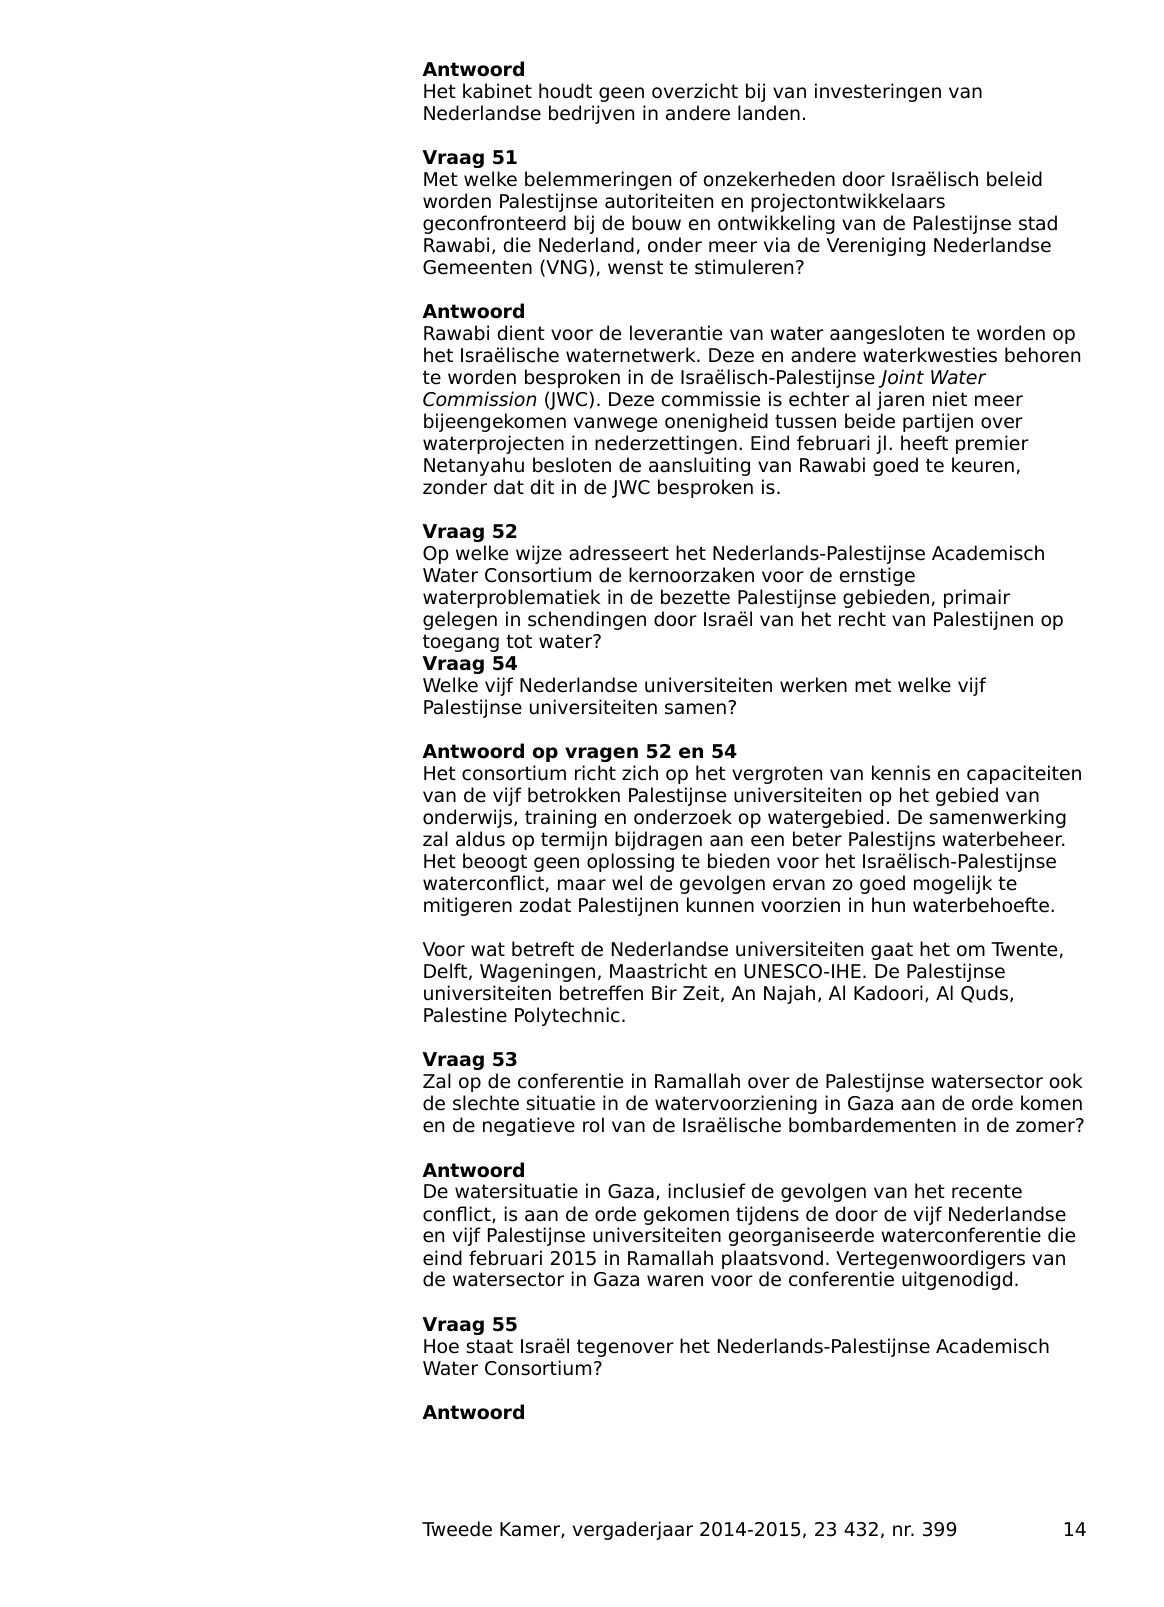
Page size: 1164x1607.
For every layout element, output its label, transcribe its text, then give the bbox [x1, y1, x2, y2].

text Antwoord op vragen 52 en 54 [422, 741, 1087, 763]
text Welke vijf Nederlandse universiteiten werken met welke vijf Palestijnse universiteiten samen? [422, 675, 1087, 719]
text Het kabinet houdt geen overzicht bij van investeringen van Nederlandse bedrijven in andere landen. [422, 81, 1087, 125]
text Antwoord [422, 1402, 1087, 1424]
text Vraag 51 [422, 147, 1087, 169]
text Vraag 55 [422, 1313, 1087, 1336]
text Zal op de conferentie in Ramallah over de Palestijnse watersector ook de slechte situatie in de watervoorziening in Gaza aan de orde komen en de negatieve rol van de Israëlische bombardementen in de zomer? [422, 1071, 1087, 1137]
text De watersituatie in Gaza, inclusief de gevolgen van het recente conflict, is aan de orde gekomen tijdens de door de vijf Nederlandse en vijf Palestijnse universiteiten georganiseerde waterconferentie die eind februari 2015 in Ramallah plaatsvond. Vertegenwoordigers van de watersector in Gaza waren voor de conferentie uitgenodigd. [422, 1181, 1087, 1291]
text Rawabi dient voor de leverantie van water aangesloten te worden op het Israëlische waternetwerk. Deze en andere waterkwesties behoren te worden besproken in de Israëlisch-Palestijnse Joint Water Commission (JWC). Deze commissie is echter al jaren niet meer bijeengekomen vanwege onenigheid tussen beide partijen over waterprojecten in nederzettingen. Eind februari jl. heeft premier Netanyahu besloten de aansluiting van Rawabi goed te keuren, zonder dat dit in de JWC besproken is. [422, 323, 1087, 499]
text Voor wat betreft de Nederlandse universiteiten gaat het om Twente, Delft, Wageningen, Maastricht en UNESCO-IHE. De Palestijnse universiteiten betreffen Bir Zeit, An Najah, Al Kadoori, Al Quds, Palestine Polytechnic. [422, 939, 1087, 1027]
text Met welke belemmeringen of onzekerheden door Israëlisch beleid worden Palestijnse autoriteiten en projectontwikkelaars geconfronteerd bij de bouw en ontwikkeling van de Palestijnse stad Rawabi, die Nederland, onder meer via de Vereniging Nederlandse Gemeenten (VNG), wenst te stimuleren? [422, 169, 1087, 279]
text Hoe staat Israël tegenover het Nederlands-Palestijnse Academisch Water Consortium? [422, 1336, 1087, 1379]
text Het consortium richt zich op het vergroten van kennis en capaciteiten van de vijf betrokken Palestijnse universiteiten op het gebied van onderwijs, training en onderzoek op watergebied. De samenwerking zal aldus op termijn bijdragen aan een beter Palestijns waterbeheer. Het beoogt geen oplossing te bieden voor het Israëlisch-Palestijnse waterconflict, maar wel de gevolgen ervan zo goed mogelijk te mitigeren zodat Palestijnen kunnen voorzien in hun waterbehoefte. [422, 763, 1087, 917]
text Vraag 52 [422, 521, 1087, 543]
text Vraag 53 [422, 1049, 1087, 1071]
text Antwoord [422, 1159, 1087, 1181]
text Vraag 54 [422, 653, 1087, 675]
text Antwoord [422, 59, 1087, 81]
text Op welke wijze adresseert het Nederlands-Palestijnse Academisch Water Consortium de kernoorzaken voor de ernstige waterproblematiek in de bezette Palestijnse gebieden, primair gelegen in schendingen door Israël van het recht van Palestijnen op toegang tot water? [422, 543, 1087, 653]
text Antwoord [422, 301, 1087, 323]
